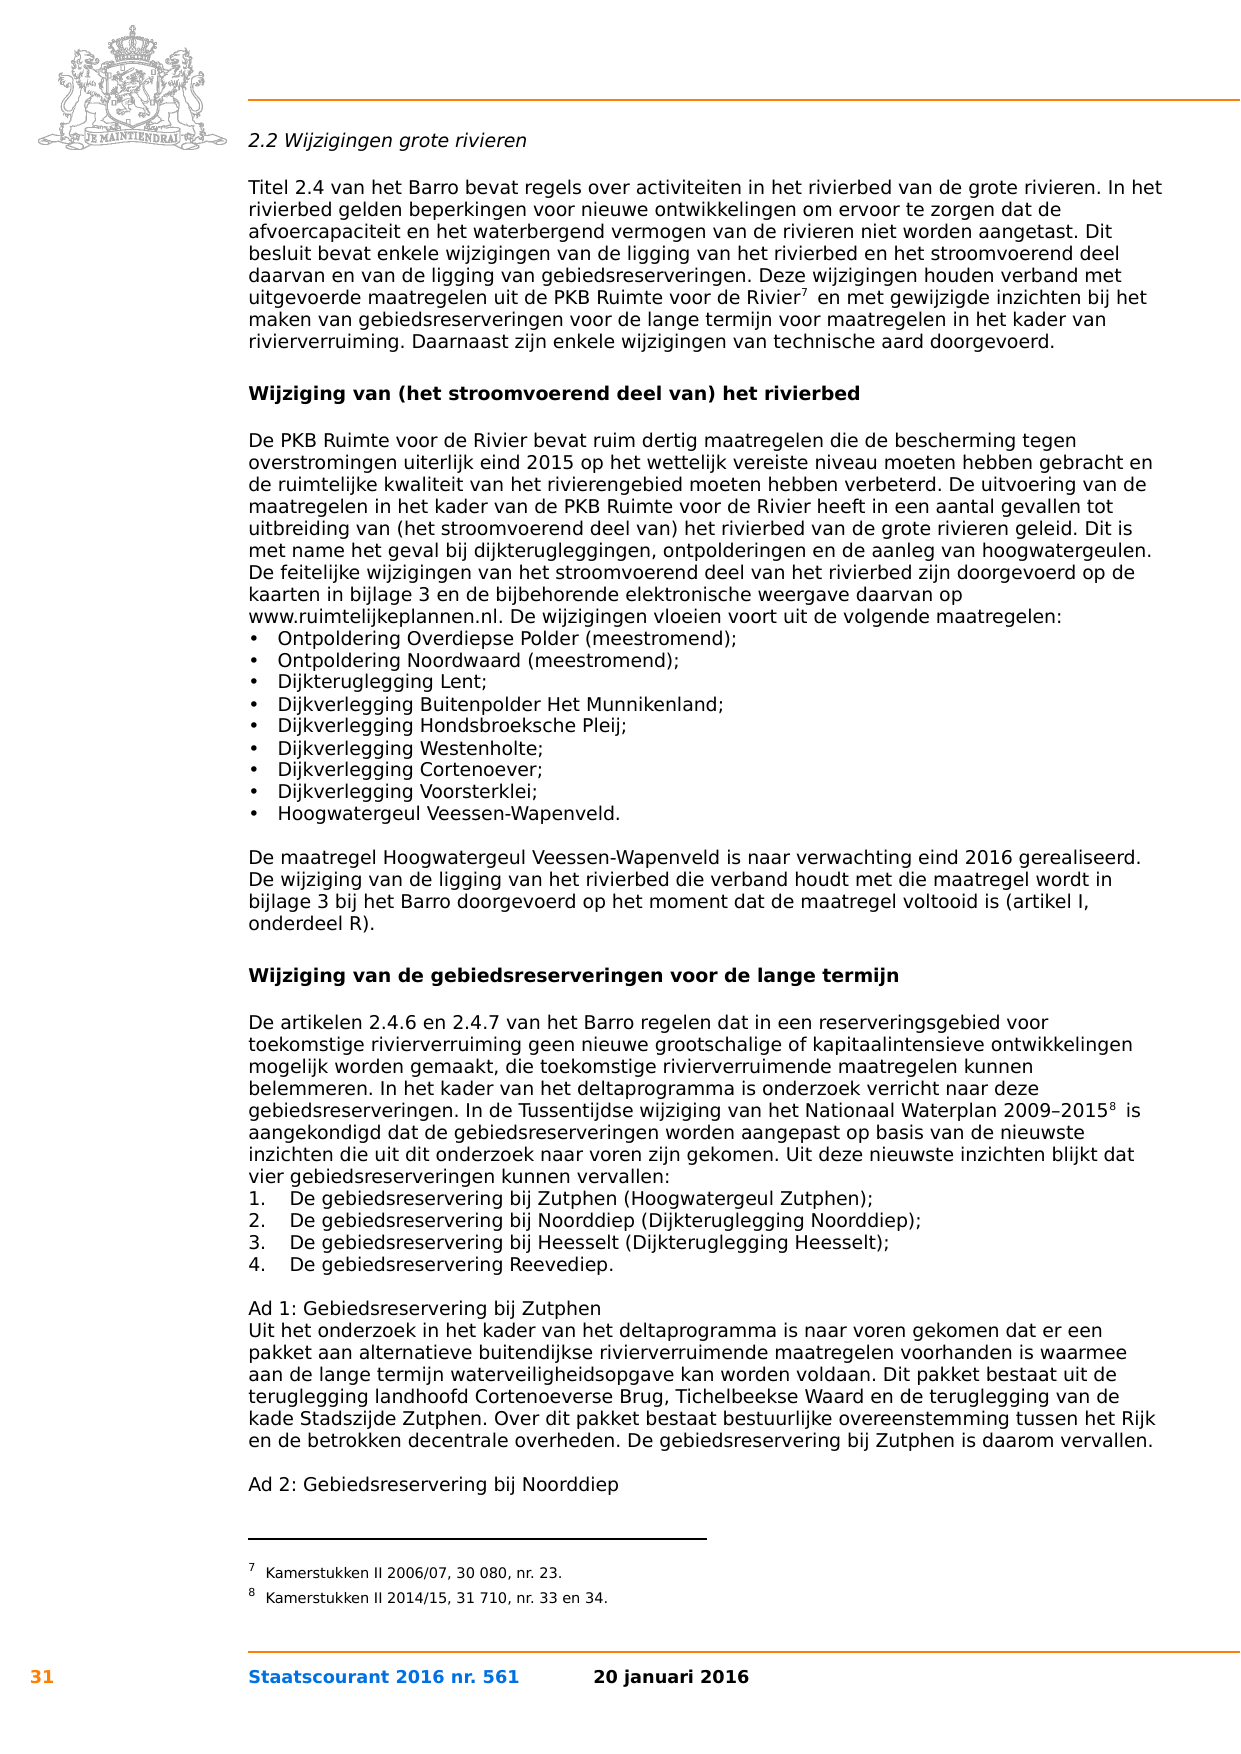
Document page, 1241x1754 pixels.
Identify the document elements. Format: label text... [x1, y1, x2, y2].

text • Dijkverlegging Buitenpolder Het Munnikenland; [248, 693, 1163, 715]
text Kamerstukken II 2006/07, 30 080, nr. 23. [248, 1561, 1163, 1583]
text • Dijkteruglegging Lent; [248, 671, 1163, 693]
text Uit het onderzoek in het kader van het deltaprogramma is naar voren gekomen dat er een pakket aan alternatieve buitendijkse rivierverruimende maatregelen voorhanden is waarmee aan de lange termijn waterveiligheidsopgave kan worden voldaan. Dit pakket bestaat uit de teruglegging landhoofd Cortenoeverse Brug, Tichelbeekse Waard en de teruglegging van de kade Stadszijde Zutphen. Over dit pakket bestaat bestuurlijke overeenstemming tussen het Rijk en de betrokken decentrale overheden. De gebiedsreservering bij Zutphen is daarom vervallen. [248, 1320, 1163, 1452]
subtitle 2.2 Wijzigingen grote rivieren [248, 130, 1163, 152]
text • Hoogwatergeul Veessen-Wapenveld. [248, 803, 1163, 825]
picture [38, 25, 227, 150]
text • Dijkverlegging Westenholte; [248, 737, 1163, 759]
text 4. De gebiedsreservering Reevediep. [248, 1254, 1163, 1276]
text 3. De gebiedsreservering bij Heesselt (Dijkteruglegging Heesselt); [248, 1232, 1163, 1254]
text Titel 2.4 van het Barro bevat regels over activiteiten in het rivierbed van de grote rivieren. In het rivierbed gelden beperkingen voor nieuwe ontwikkelingen om ervoor te zorgen dat de afvoercapaciteit en het waterbergend vermogen van de rivieren niet worden aangetast. Dit besluit bevat enkele wijzigingen van de ligging van het rivierbed en het stroomvoerend deel daarvan en van de ligging van gebiedsreserveringen. Deze wijzigingen houden verband met uitgevoerde maatregelen uit de PKB Ruimte voor de Rivier en met gewijzigde inzichten bij het maken van gebiedsreserveringen voor de lange termijn voor maatregelen in het kader van rivierverruiming. Daarnaast zijn enkele wijzigingen van technische aard doorgevoerd. [248, 177, 1163, 353]
subtitle Wijziging van (het stroomvoerend deel van) het rivierbed [248, 383, 1163, 405]
text • Dijkverlegging Voorsterklei; [248, 781, 1163, 803]
text 1. De gebiedsreservering bij Zutphen (Hoogwatergeul Zutphen); [248, 1188, 1163, 1210]
text Ad 2: Gebiedsreservering bij Noorddiep [248, 1473, 1163, 1495]
text De artikelen 2.4.6 en 2.4.7 van het Barro regelen dat in een reserveringsgebied voor toekomstige rivierverruiming geen nieuwe grootschalige of kapitaalintensieve ontwikkelingen mogelijk worden gemaakt, die toekomstige rivierverruimende maatregelen kunnen belemmeren. In het kader van het deltaprogramma is onderzoek verricht naar deze gebiedsreserveringen. In de Tussentijdse wijziging van het Nationaal Waterplan 2009–2015 is aangekondigd dat de gebiedsreserveringen worden aangepast op basis van de nieuwste inzichten die uit dit onderzoek naar voren zijn gekomen. Uit deze nieuwste inzichten blijkt dat vier gebiedsreserveringen kunnen vervallen: [248, 1012, 1163, 1188]
text 2. De gebiedsreservering bij Noorddiep (Dijkteruglegging Noorddiep); [248, 1210, 1163, 1232]
text Ad 1: Gebiedsreservering bij Zutphen [248, 1298, 1163, 1320]
subtitle Wijziging van de gebiedsreserveringen voor de lange termijn [248, 965, 1163, 987]
text • Ontpoldering Noordwaard (meestromend); [248, 649, 1163, 671]
text • Ontpoldering Overdiepse Polder (meestromend); [248, 627, 1163, 649]
text • Dijkverlegging Hondsbroeksche Pleij; [248, 715, 1163, 737]
text De PKB Ruimte voor de Rivier bevat ruim dertig maatregelen die de bescherming tegen overstromingen uiterlijk eind 2015 op het wettelijk vereiste niveau moeten hebben gebracht en de ruimtelijke kwaliteit van het rivierengebied moeten hebben verbeterd. De uitvoering van de maatregelen in het kader van de PKB Ruimte voor de Rivier heeft in een aantal gevallen tot uitbreiding van (het stroomvoerend deel van) het rivierbed van de grote rivieren geleid. Dit is met name het geval bij dijkterugleggingen, ontpolderingen en de aanleg van hoogwatergeulen. De feitelijke wijzigingen van het stroomvoerend deel van het rivierbed zijn doorgevoerd op de kaarten in bijlage 3 en de bijbehorende elektronische weergave daarvan op www.ruimtelijkeplannen.nl. De wijzigingen vloeien voort uit de volgende maatregelen: [248, 430, 1163, 627]
text • Dijkverlegging Cortenoever; [248, 759, 1163, 781]
text De maatregel Hoogwatergeul Veessen-Wapenveld is naar verwachting eind 2016 gerealiseerd. De wijziging van de ligging van het rivierbed die verband houdt met die maatregel wordt in bijlage 3 bij het Barro doorgevoerd op het moment dat de maatregel voltooid is (artikel I, onderdeel R). [248, 847, 1163, 935]
text Kamerstukken II 2014/15, 31 710, nr. 33 en 34. [248, 1586, 1163, 1608]
